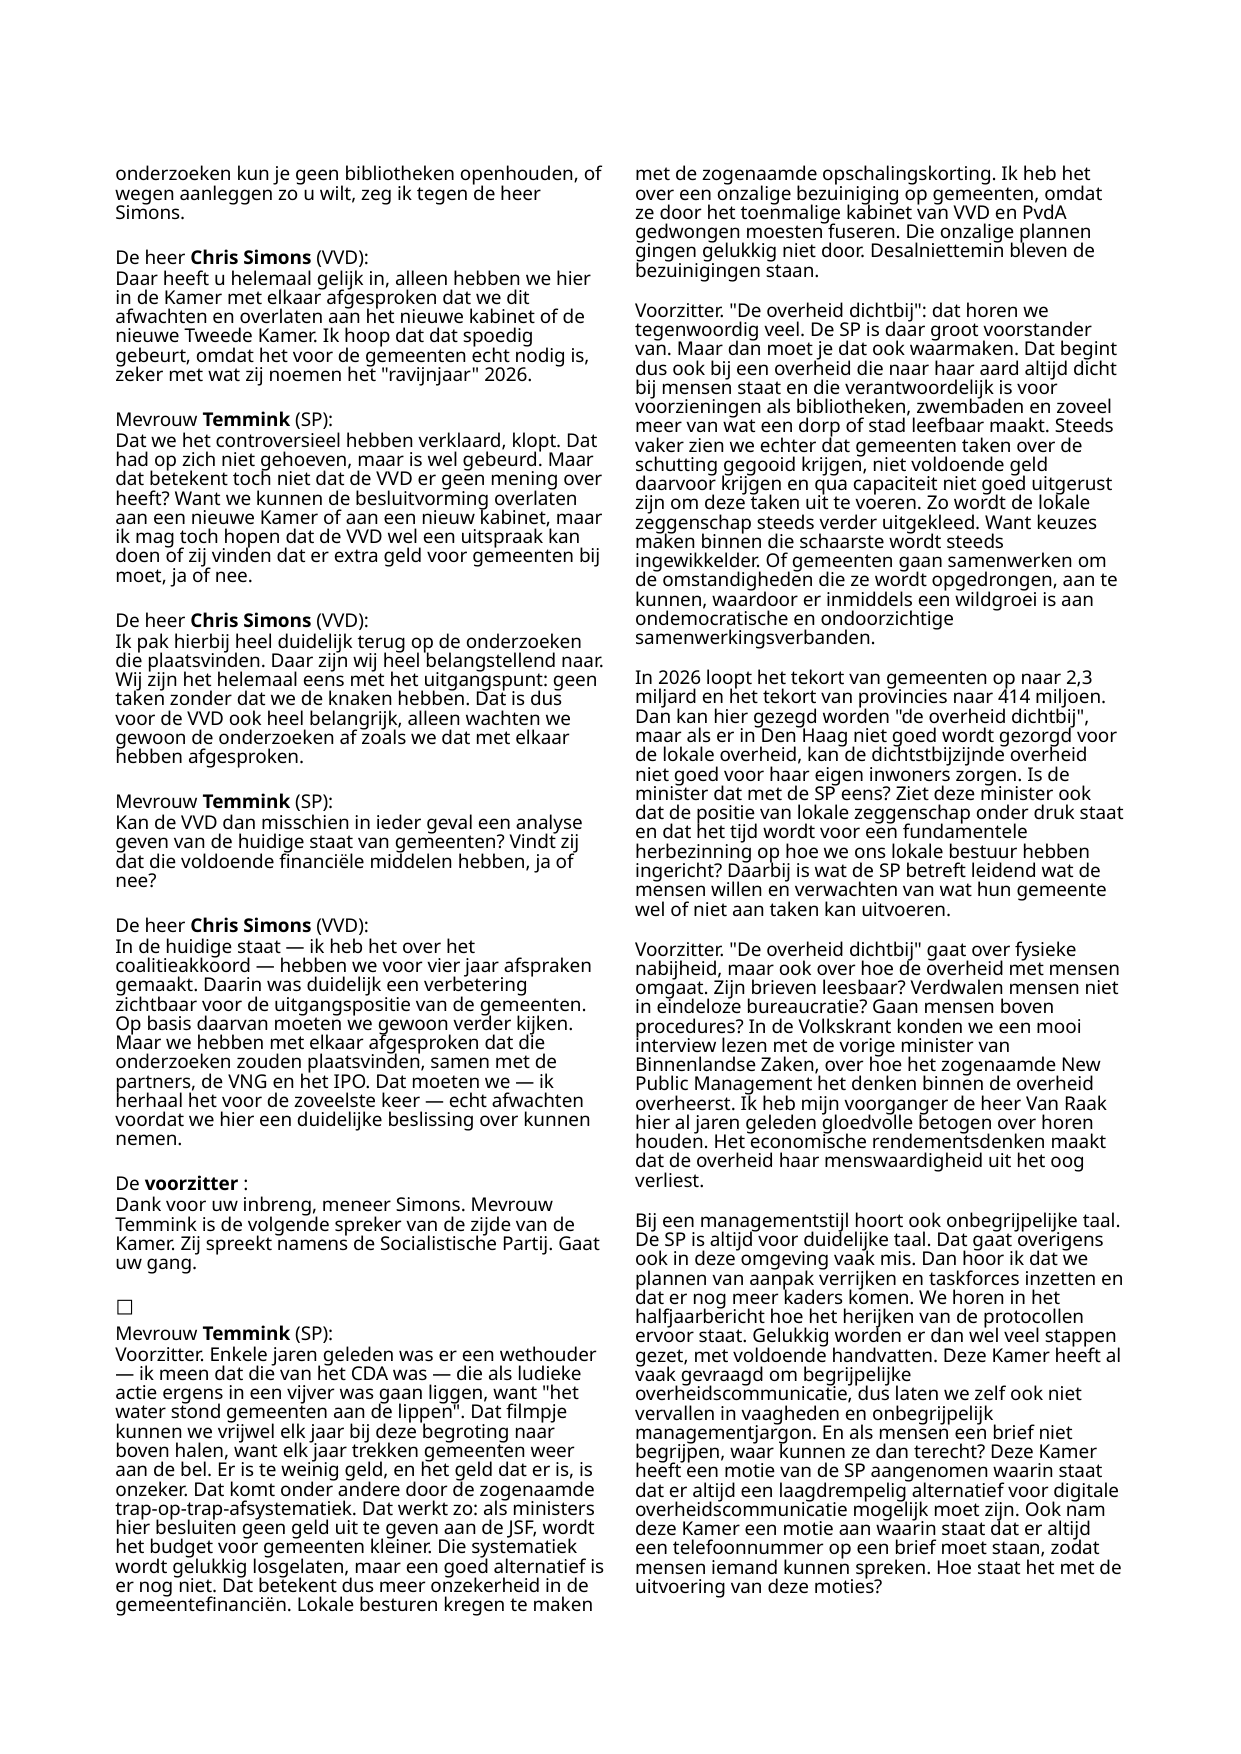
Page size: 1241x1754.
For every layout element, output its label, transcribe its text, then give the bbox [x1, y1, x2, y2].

text ⬜ [115, 1294, 605, 1320]
text Dat we het controversieel hebben verklaard, klopt. Dat had op zich niet gehoeven, maar is wel gebeurd. Maar dat betekent toch niet dat de VVD er geen mening over heeft? Want we kunnen de besluitvorming overlaten aan een nieuwe Kamer of aan een nieuw kabinet, maar ik mag toch hopen dat de VVD wel een uitspraak kan doen of zij vinden dat er extra geld voor gemeenten bij moet, ja of nee. [115, 432, 605, 586]
text De heer Chris Simons (VVD): [115, 607, 605, 633]
text Mevrouw Temmink (SP): [115, 406, 605, 432]
text Daar heeft u helemaal gelijk in, alleen hebben we hier in de Kamer met elkaar afgesproken dat we dit afwachten en overlaten aan het nieuwe kabinet of de nieuwe Tweede Kamer. Ik hoop dat dat spoedig gebeurt, omdat het voor de gemeenten echt nodig is, zeker met wat zij noemen het "ravijnjaar" 2026. [115, 270, 605, 385]
text In de huidige staat — ik heb het over het coalitieakkoord — hebben we voor vier jaar afspraken gemaakt. Daarin was duidelijk een verbetering zichtbaar voor de uitgangspositie van de gemeenten. Op basis daarvan moeten we gewoon verder kijken. Maar we hebben met elkaar afgesproken dat die onderzoeken zouden plaatsvinden, samen met de partners, de VNG en het IPO. Dat moeten we — ik herhaal het voor de zoveelste keer — echt afwachten voordat we hier een duidelijke beslissing over kunnen nemen. [115, 938, 605, 1150]
text Mevrouw Temmink (SP): [115, 1320, 605, 1346]
text De heer Chris Simons (VVD): [115, 244, 605, 270]
text Dank voor uw inbreng, meneer Simons. Mevrouw Temmink is de volgende spreker van de zijde van de Kamer. Zij spreekt namens de Socialistische Partij. Gaat uw gang. [115, 1196, 605, 1273]
text Voorzitter. "De overheid dichtbij": dat horen we tegenwoordig veel. De SP is daar groot voorstander van. Maar dan moet je dat ook waarmaken. Dat begint dus ook bij een overheid die naar haar aard altijd dicht bij mensen staat en die verantwoordelijk is voor voorzieningen als bibliotheken, zwembaden en zoveel meer van wat een dorp of stad leefbaar maakt. Steeds vaker zien we echter dat gemeenten taken over de schutting gegooid krijgen, niet voldoende geld daarvoor krijgen en qua capaciteit niet goed uitgerust zijn om deze taken uit te voeren. Zo wordt de lokale zeggenschap steeds verder uitgekleed. Want keuzes maken binnen die schaarste wordt steeds ingewikkelder. Of gemeenten gaan samenwerken om de omstandigheden die ze wordt opgedrongen, aan te kunnen, waardoor er inmiddels een wildgroei is aan ondemocratische en ondoorzichtige samenwerkingsverbanden. [635, 302, 1125, 648]
text De voorzitter : [115, 1171, 605, 1196]
text Voorzitter. "De overheid dichtbij" gaat over fysieke nabijheid, maar ook over hoe de overheid met mensen omgaat. Zijn brieven leesbaar? Verdwalen mensen niet in eindeloze bureaucratie? Gaan mensen boven procedures? In de Volkskrant konden we een mooi interview lezen met de vorige minister van Binnenlandse Zaken, over hoe het zogenaamde New Public Management het denken binnen de overheid overheerst. Ik heb mijn voorganger de heer Van Raak hier al jaren geleden gloedvolle betogen over horen houden. Het economische rendementsdenken maakt dat de overheid haar menswaardigheid uit het oog verliest. [635, 941, 1125, 1191]
text Mevrouw Temmink (SP): [115, 788, 605, 814]
text De heer Chris Simons (VVD): [115, 912, 605, 938]
text Bij een managementstijl hoort ook onbegrijpelijke taal. De SP is altijd voor duidelijke taal. Dat gaat overigens ook in deze omgeving vaak mis. Dan hoor ik dat we plannen van aanpak verrijken en taskforces inzetten en dat er nog meer kaders komen. We horen in het halfjaarbericht hoe het herijken van de protocollen ervoor staat. Gelukkig worden er dan wel veel stappen gezet, met voldoende handvatten. Deze Kamer heeft al vaak gevraagd om begrijpelijke overheidscommunicatie, dus laten we zelf ook niet vervallen in vaagheden en onbegrijpelijk managementjargon. En als mensen een brief niet begrijpen, waar kunnen ze dan terecht? Deze Kamer heeft een motie van de SP aangenomen waarin staat dat er altijd een laagdrempelig alternatief voor digitale overheidscommunicatie mogelijk moet zijn. Ook nam deze Kamer een motie aan waarin staat dat er altijd een telefoonnummer op een brief moet staan, zodat mensen iemand kunnen spreken. Hoe staat het met de uitvoering van deze moties? [635, 1212, 1125, 1597]
text Voorzitter. Enkele jaren geleden was er een wethouder — ik meen dat die van het CDA was — die als ludieke actie ergens in een vijver was gaan liggen, want "het water stond gemeenten aan de lippen". Dat filmpje kunnen we vrijwel elk jaar bij deze begroting naar boven halen, want elk jaar trekken gemeenten weer aan de bel. Er is te weinig geld, en het geld dat er is, is onzeker. Dat komt onder andere door de zogenaamde trap-op-trap-afsystematiek. Dat werkt zo: als ministers hier besluiten geen geld uit te geven aan de JSF, wordt het budget voor gemeenten kleiner. Die systematiek wordt gelukkig losgelaten, maar een goed alternatief is er nog niet. Dat betekent dus meer onzekerheid in de gemeentefinanciën. Lokale besturen kregen te maken [115, 1346, 605, 1615]
text onderzoeken kun je geen bibliotheken openhouden, of wegen aanleggen zo u wilt, zeg ik tegen de heer Simons. [115, 165, 605, 223]
text Ik pak hierbij heel duidelijk terug op de onderzoeken die plaatsvinden. Daar zijn wij heel belangstellend naar. Wij zijn het helemaal eens met het uitgangspunt: geen taken zonder dat we de knaken hebben. Dat is dus voor de VVD ook heel belangrijk, alleen wachten we gewoon de onderzoeken af zoals we dat met elkaar hebben afgesproken. [115, 633, 605, 767]
text Kan de VVD dan misschien in ieder geval een analyse geven van de huidige staat van gemeenten? Vindt zij dat die voldoende financiële middelen hebben, ja of nee? [115, 814, 605, 891]
text met de zogenaamde opschalingskorting. Ik heb het over een onzalige bezuiniging op gemeenten, omdat ze door het toenmalige kabinet van VVD en PvdA gedwongen moesten fuseren. Die onzalige plannen gingen gelukkig niet door. Desalniettemin bleven de bezuinigingen staan. [635, 165, 1125, 281]
text In 2026 loopt het tekort van gemeenten op naar 2,3 miljard en het tekort van provincies naar 414 miljoen. Dan kan hier gezegd worden "de overheid dichtbij", maar als er in Den Haag niet goed wordt gezorgd voor de lokale overheid, kan de dichtstbijzijnde overheid niet goed voor haar eigen inwoners zorgen. Is de minister dat met de SP eens? Ziet deze minister ook dat de positie van lokale zeggenschap onder druk staat en dat het tijd wordt voor een fundamentele herbezinning op hoe we ons lokale bestuur hebben ingericht? Daarbij is wat de SP betreft leidend wat de mensen willen en verwachten van wat hun gemeente wel of niet aan taken kan uitvoeren. [635, 669, 1125, 920]
